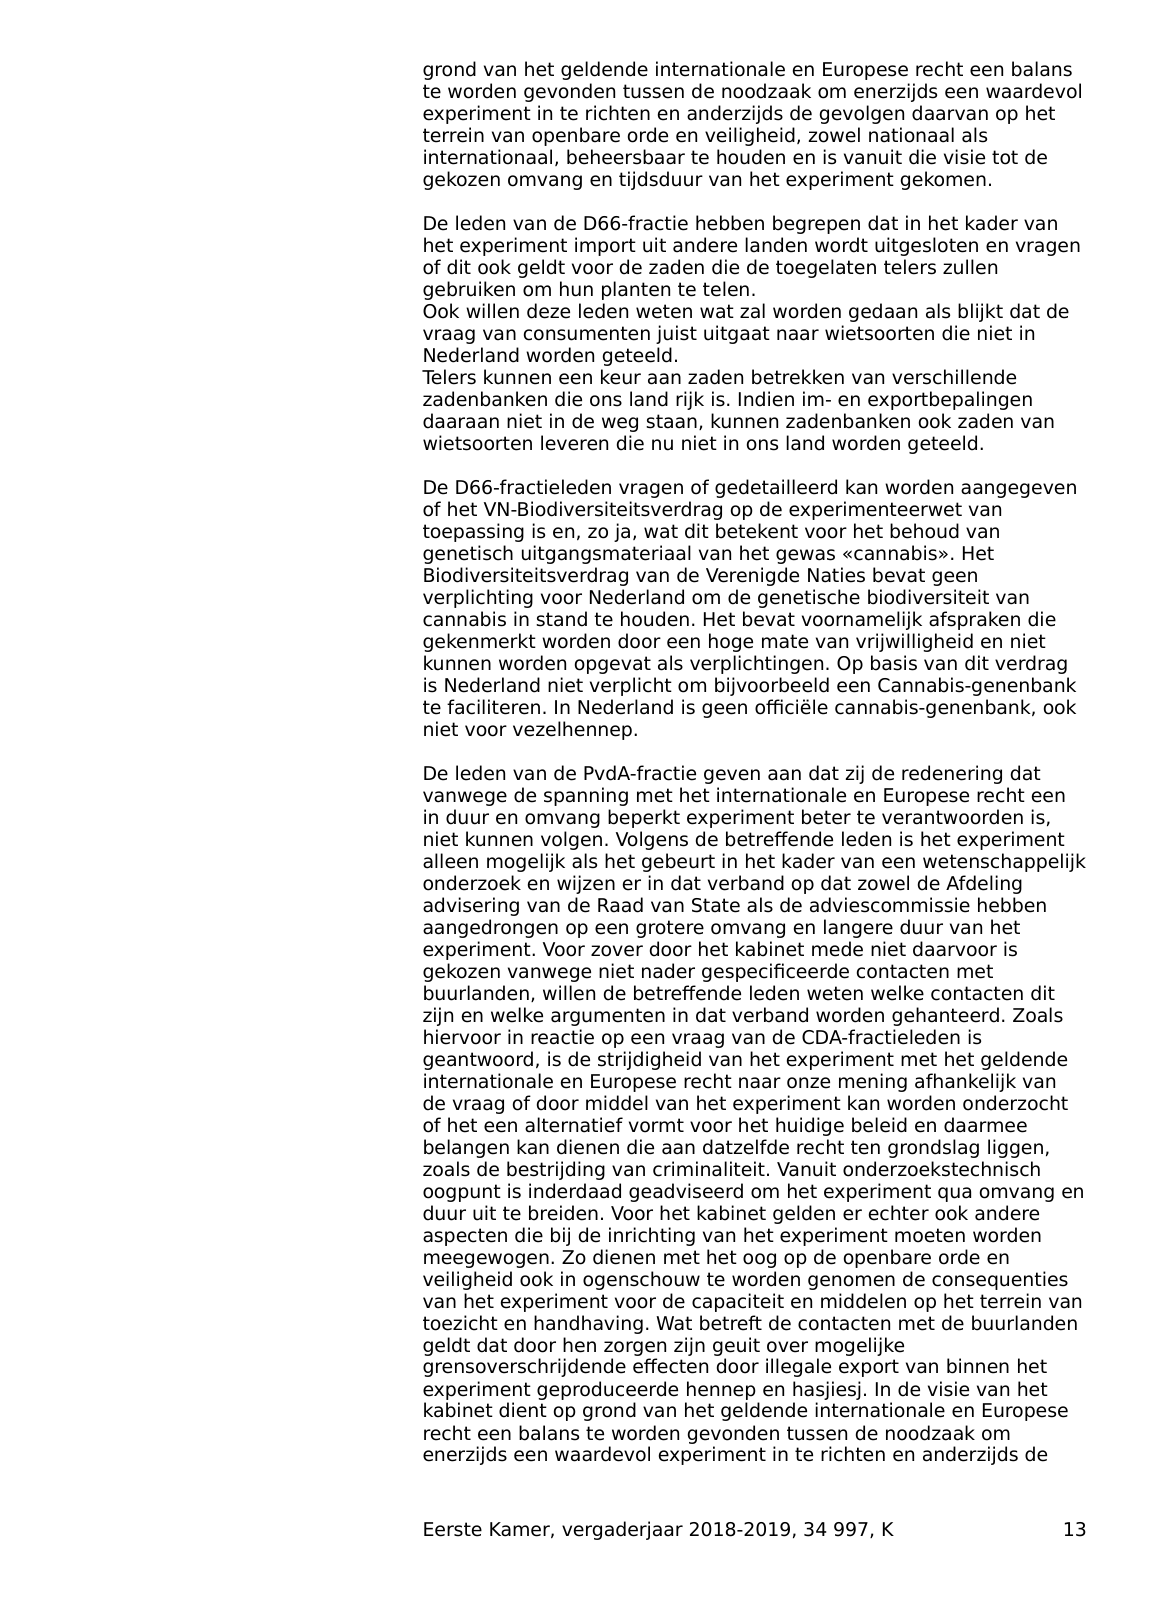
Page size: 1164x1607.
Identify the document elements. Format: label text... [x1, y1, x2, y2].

text grond van het geldende internationale en Europese recht een balans te worden gevonden tussen de noodzaak om enerzijds een waardevol experiment in te richten en anderzijds de gevolgen daarvan op het terrein van openbare orde en veiligheid, zowel nationaal als internationaal, beheersbaar te houden en is vanuit die visie tot de gekozen omvang en tijdsduur van het experiment gekomen. [422, 59, 1087, 191]
text Ook willen deze leden weten wat zal worden gedaan als blijkt dat de vraag van consumenten juist uitgaat naar wietsoorten die niet in Nederland worden geteeld. [422, 301, 1087, 367]
text Telers kunnen een keur aan zaden betrekken van verschillende zadenbanken die ons land rijk is. Indien im- en exportbepalingen daaraan niet in de weg staan, kunnen zadenbanken ook zaden van wietsoorten leveren die nu niet in ons land worden geteeld. [422, 367, 1087, 455]
text De leden van de D66-fractie hebben begrepen dat in het kader van het experiment import uit andere landen wordt uitgesloten en vragen of dit ook geldt voor de zaden die de toegelaten telers zullen gebruiken om hun planten te telen. [422, 213, 1087, 301]
text De leden van de PvdA-fractie geven aan dat zij de redenering dat vanwege de spanning met het internationale en Europese recht een in duur en omvang beperkt experiment beter te verantwoorden is, niet kunnen volgen. Volgens de betreffende leden is het experiment alleen mogelijk als het gebeurt in het kader van een wetenschappelijk onderzoek en wijzen er in dat verband op dat zowel de Afdeling advisering van de Raad van State als de adviescommissie hebben aangedrongen op een grotere omvang en langere duur van het experiment. Voor zover door het kabinet mede niet daarvoor is gekozen vanwege niet nader gespecificeerde contacten met buurlanden, willen de betreffende leden weten welke contacten dit zijn en welke argumenten in dat verband worden gehanteerd. Zoals hiervoor in reactie op een vraag van de CDA-fractieleden is geantwoord, is de strijdigheid van het experiment met het geldende internationale en Europese recht naar onze mening afhankelijk van de vraag of door middel van het experiment kan worden onderzocht of het een alternatief vormt voor het huidige beleid en daarmee belangen kan dienen die aan datzelfde recht ten grondslag liggen, zoals de bestrijding van criminaliteit. Vanuit onderzoekstechnisch oogpunt is inderdaad geadviseerd om het experiment qua omvang en duur uit te breiden. Voor het kabinet gelden er echter ook andere aspecten die bij de inrichting van het experiment moeten worden meegewogen. Zo dienen met het oog op de openbare orde en veiligheid ook in ogenschouw te worden genomen de consequenties van het experiment voor de capaciteit en middelen op het terrein van toezicht en handhaving. Wat betreft de contacten met de buurlanden geldt dat door hen zorgen zijn geuit over mogelijke grensoverschrijdende effecten door illegale export van binnen het experiment geproduceerde hennep en hasjiesj. In de visie van het kabinet dient op grond van het geldende internationale en Europese recht een balans te worden gevonden tussen de noodzaak om enerzijds een waardevol experiment in te richten en anderzijds de [422, 763, 1087, 1466]
text De D66-fractieleden vragen of gedetailleerd kan worden aangegeven of het VN-Biodiversiteitsverdrag op de experimenteerwet van toepassing is en, zo ja, wat dit betekent voor het behoud van genetisch uitgangsmateriaal van het gewas «cannabis». Het Biodiversiteitsverdrag van de Verenigde Naties bevat geen verplichting voor Nederland om de genetische biodiversiteit van cannabis in stand te houden. Het bevat voornamelijk afspraken die gekenmerkt worden door een hoge mate van vrijwilligheid en niet kunnen worden opgevat als verplichtingen. Op basis van dit verdrag is Nederland niet verplicht om bijvoorbeeld een Cannabis-genenbank te faciliteren. In Nederland is geen officiële cannabis-genenbank, ook niet voor vezelhennep. [422, 477, 1087, 741]
